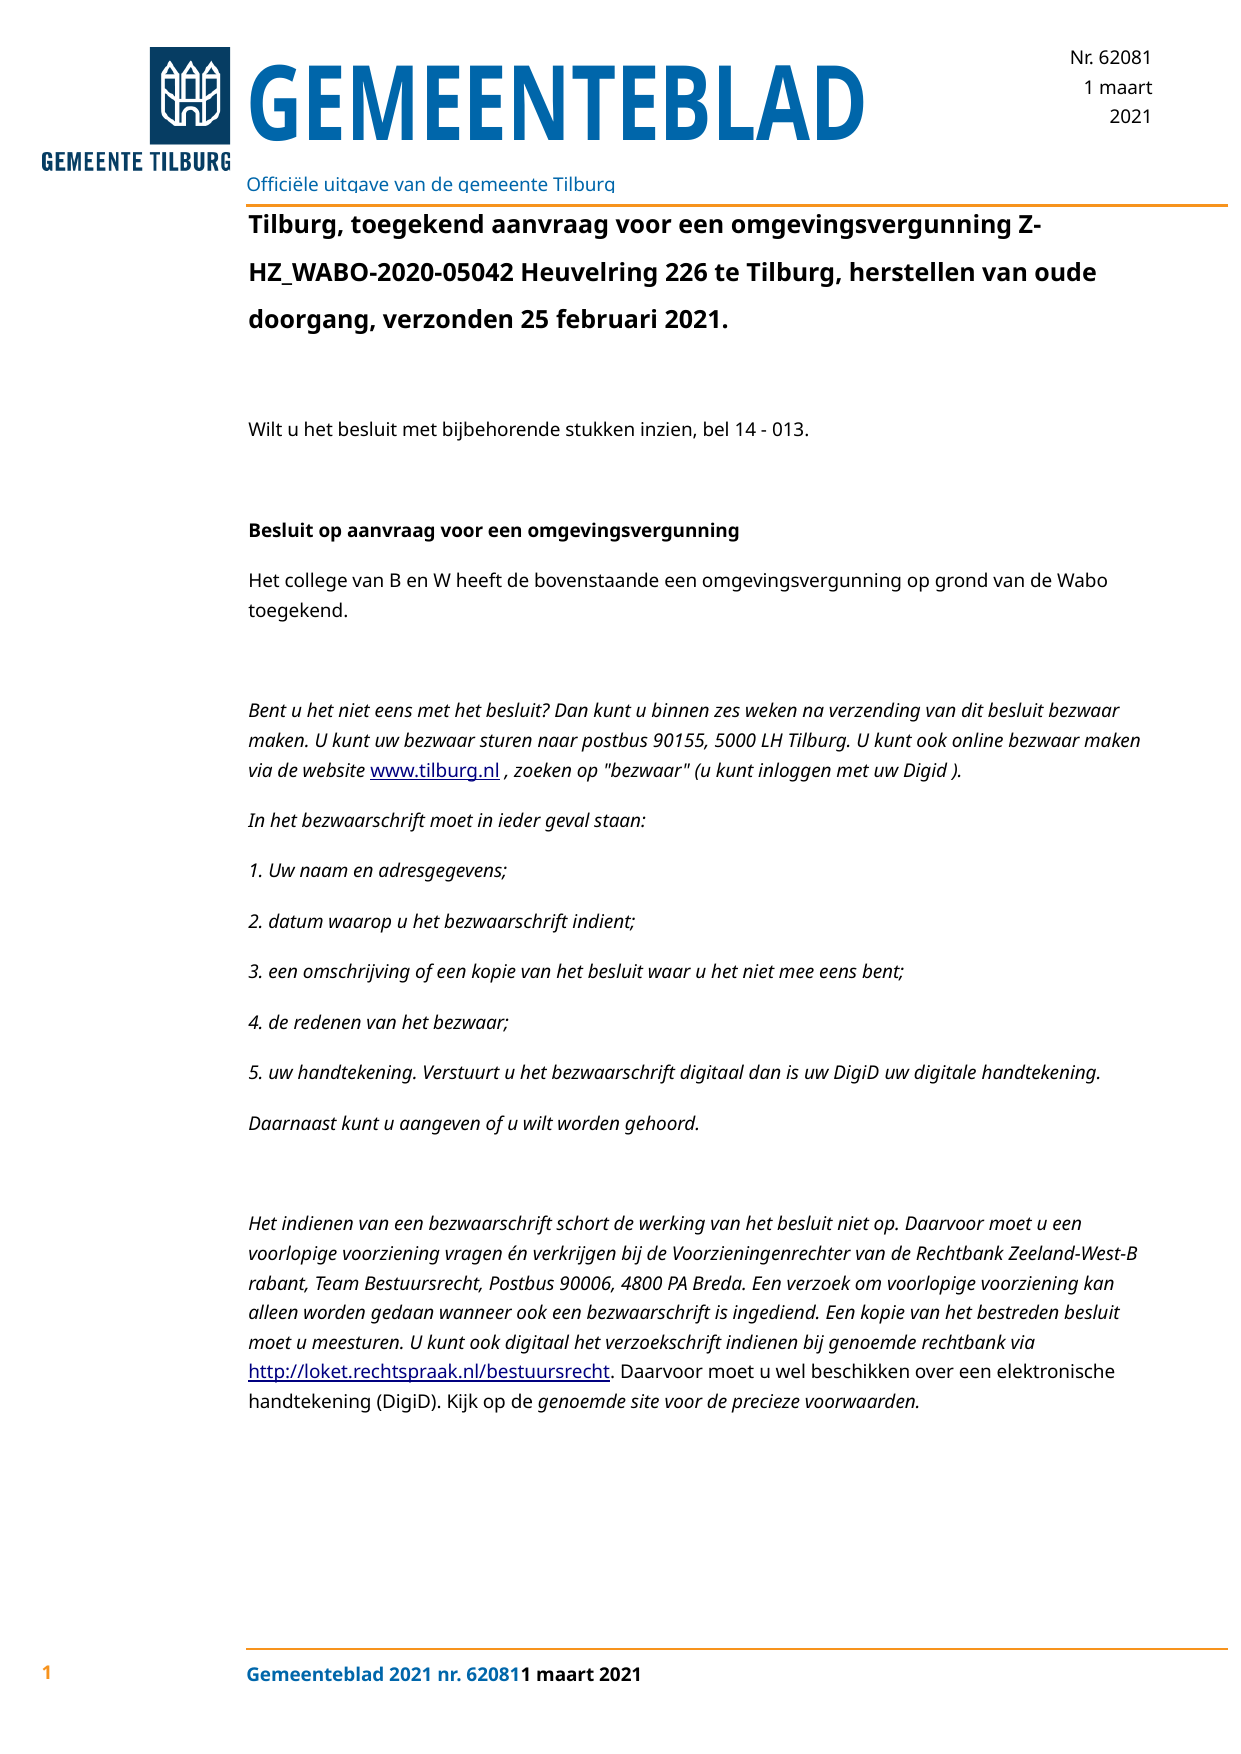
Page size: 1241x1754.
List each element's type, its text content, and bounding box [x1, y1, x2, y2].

picture [41, 47, 231, 172]
text Bent u het niet eens met het besluit? Dan kunt u binnen zes weken na verzending van dit besluit bezwaar maken. U kunt uw bezwaar sturen naar postbus 90155, 5000 LH Tilburg. U kunt ook online bezwaar maken via de website www.tilburg.nl , zoeken op "bezwaar" (u kunt inloggen met uw Digid ). [248, 698, 1152, 782]
text In het bezwaarschrift moet in ieder geval staan: [248, 807, 1152, 833]
text Het indienen van een bezwaarschrift schort de werking van het besluit niet op. Daarvoor moet u een voorlopige voorziening vragen én verkrijgen bij de Voorzieningenrechter van de Rechtbank Zeeland-West-B rabant, Team Bestuursrecht, Postbus 90006, 4800 PA Breda. Een verzoek om voorlopige voorziening kan alleen worden gedaan wanneer ook een bezwaarschrift is ingediend. Een kopie van het bestreden besluit moet u meesturen. U kunt ook digitaal het verzoekschrift indienen bij genoemde rechtbank via http://loket.rechtspraak.nl/bestuursrecht. Daarvoor moet u wel beschikken over een elektronische handtekening (DigiD). Kijk op de genoemde site voor de precieze voorwaarden. [248, 1211, 1152, 1414]
text Besluit op aanvraag voor een omgevingsvergunning [248, 517, 1152, 542]
text Daarnaast kunt u aangeven of u wilt worden gehoord. [248, 1110, 1152, 1135]
text 4. de redenen van het bezwaar; [248, 1009, 1152, 1034]
text Het college van B en W heeft de bovenstaande een omgevingsvergunning op grond van de Wabo toegekend. [248, 567, 1152, 622]
text 5. uw handtekening. Verstuurt u het bezwaarschrift digitaal dan is uw DigiD uw digitale handtekening. [248, 1059, 1152, 1085]
text Tilburg, toegekend aanvraag voor een omgevingsvergunning Z-HZ_WABO-2020-05042 Heuvelring 226 te Tilburg, herstellen van oude doorgang, verzonden 25 februari 2021. [248, 207, 1152, 336]
text 3. een omschrijving of een kopie van het besluit waar u het niet mee eens bent; [248, 958, 1152, 984]
text 1. Uw naam en adresgegevens; [248, 858, 1152, 883]
text Wilt u het besluit met bijbehorende stukken inzien, bel 14 - 013. [248, 416, 1152, 442]
text 2. datum waarop u het bezwaarschrift indient; [248, 908, 1152, 934]
